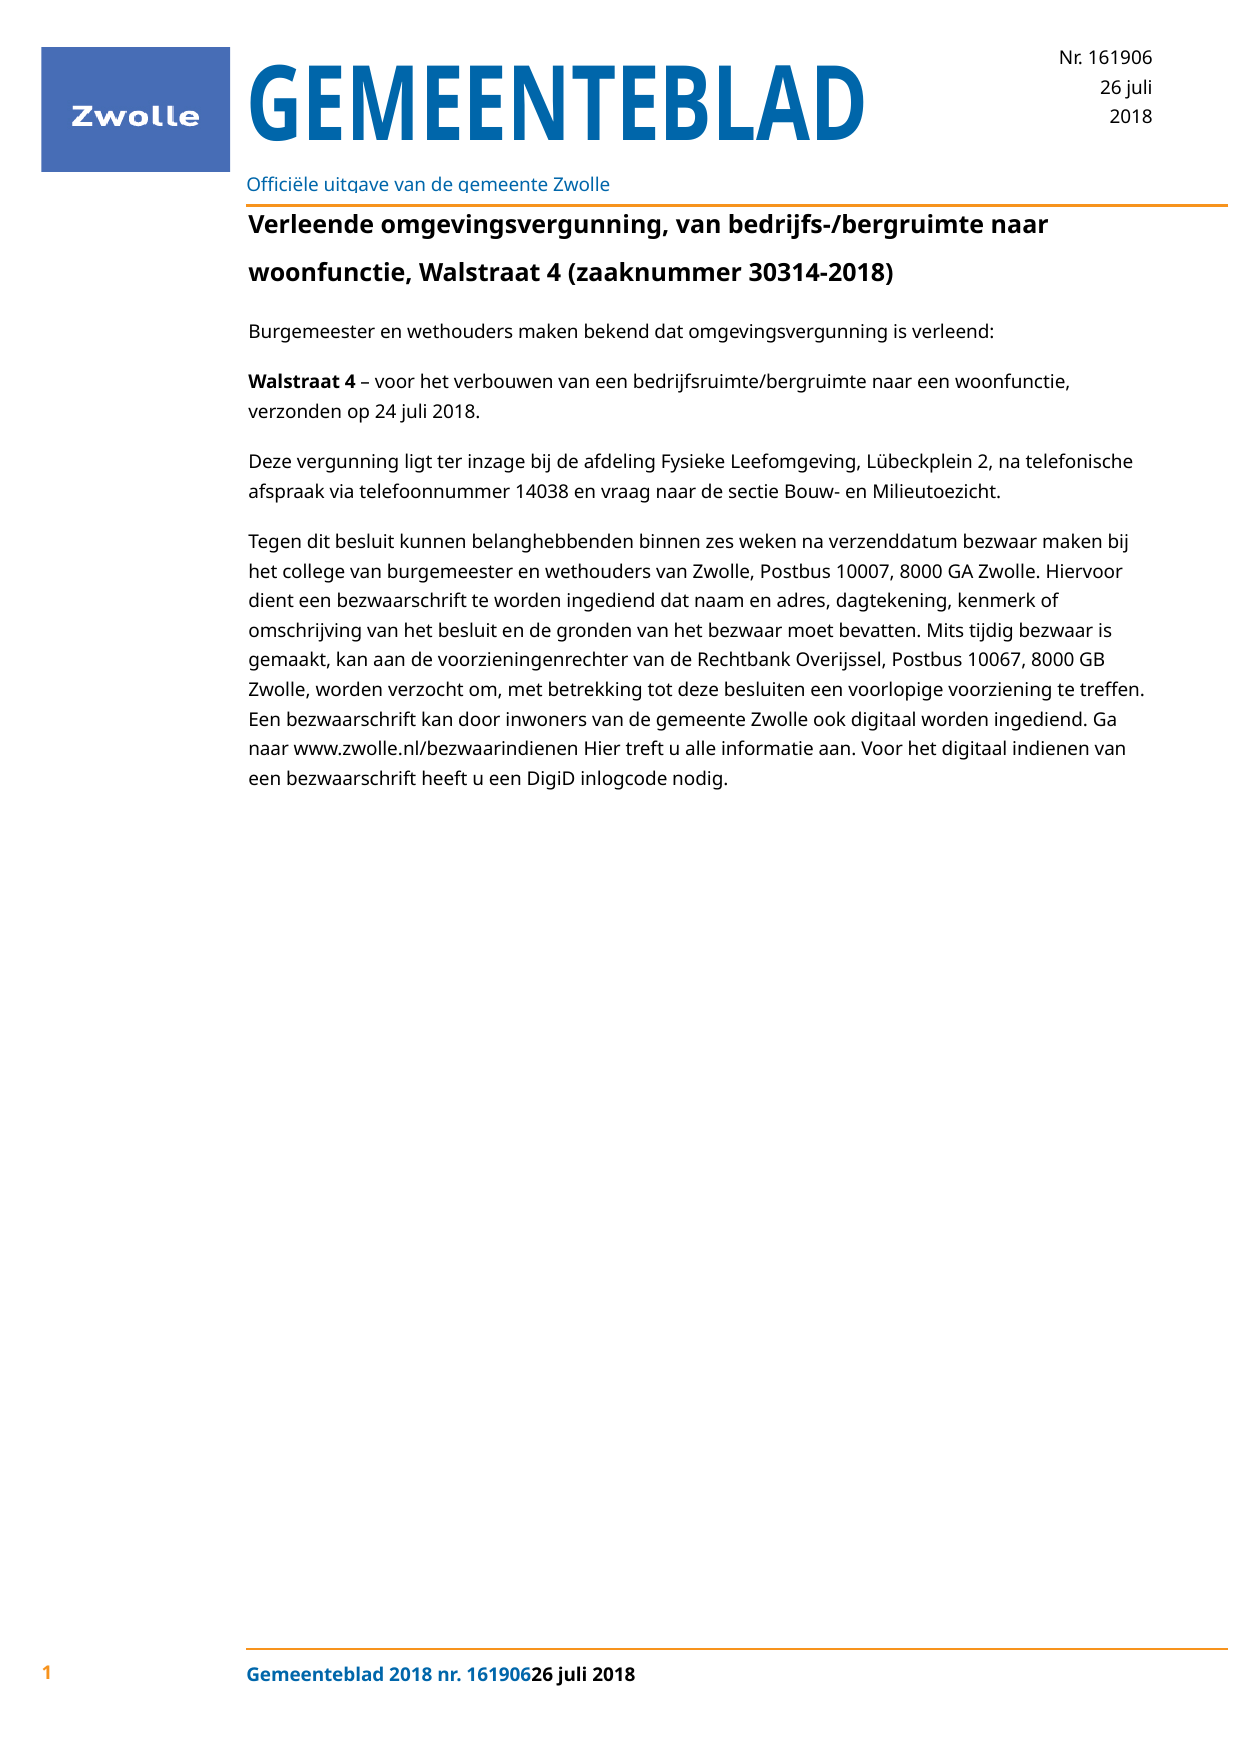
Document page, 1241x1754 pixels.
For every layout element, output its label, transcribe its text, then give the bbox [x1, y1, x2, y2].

text Burgemeester en wethouders maken bekend dat omgevingsvergunning is verleend: [248, 318, 1152, 344]
text Deze vergunning ligt ter inzage bij de afdeling Fysieke Leefomgeving, Lübeckplein 2, na telefonische afspraak via telefoonnummer 14038 en vraag naar de sectie Bouw- en Milieutoezicht. [248, 448, 1152, 504]
picture [41, 47, 231, 172]
text Verleende omgevingsvergunning, van bedrijfs-/bergruimte naar woonfunctie, Walstraat 4 (zaaknummer 30314-2018) [248, 207, 1152, 288]
text Tegen dit besluit kunnen belanghebbenden binnen zes weken na verzenddatum bezwaar maken bij het college van burgemeester en wethouders van Zwolle, Postbus 10007, 8000 GA Zwolle. Hiervoor dient een bezwaarschrift te worden ingediend dat naam en adres, dagtekening, kenmerk of omschrijving van het besluit en de gronden van het bezwaar moet bevatten. Mits tijdig bezwaar is gemaakt, kan aan de voorzieningenrechter van de Rechtbank Overijssel, Postbus 10067, 8000 GB Zwolle, worden verzocht om, met betrekking tot deze besluiten een voorlopige voorziening te treffen. Een bezwaarschrift kan door inwoners van de gemeente Zwolle ook digitaal worden ingediend. Ga naar www.zwolle.nl/bezwaarindienen Hier treft u alle informatie aan. Voor het digitaal indienen van een bezwaarschrift heeft u een DigiD inlogcode nodig. [248, 528, 1152, 791]
text Walstraat 4 – voor het verbouwen van een bedrijfsruimte/bergruimte naar een woonfunctie, verzonden op 24 juli 2018. [248, 368, 1152, 424]
